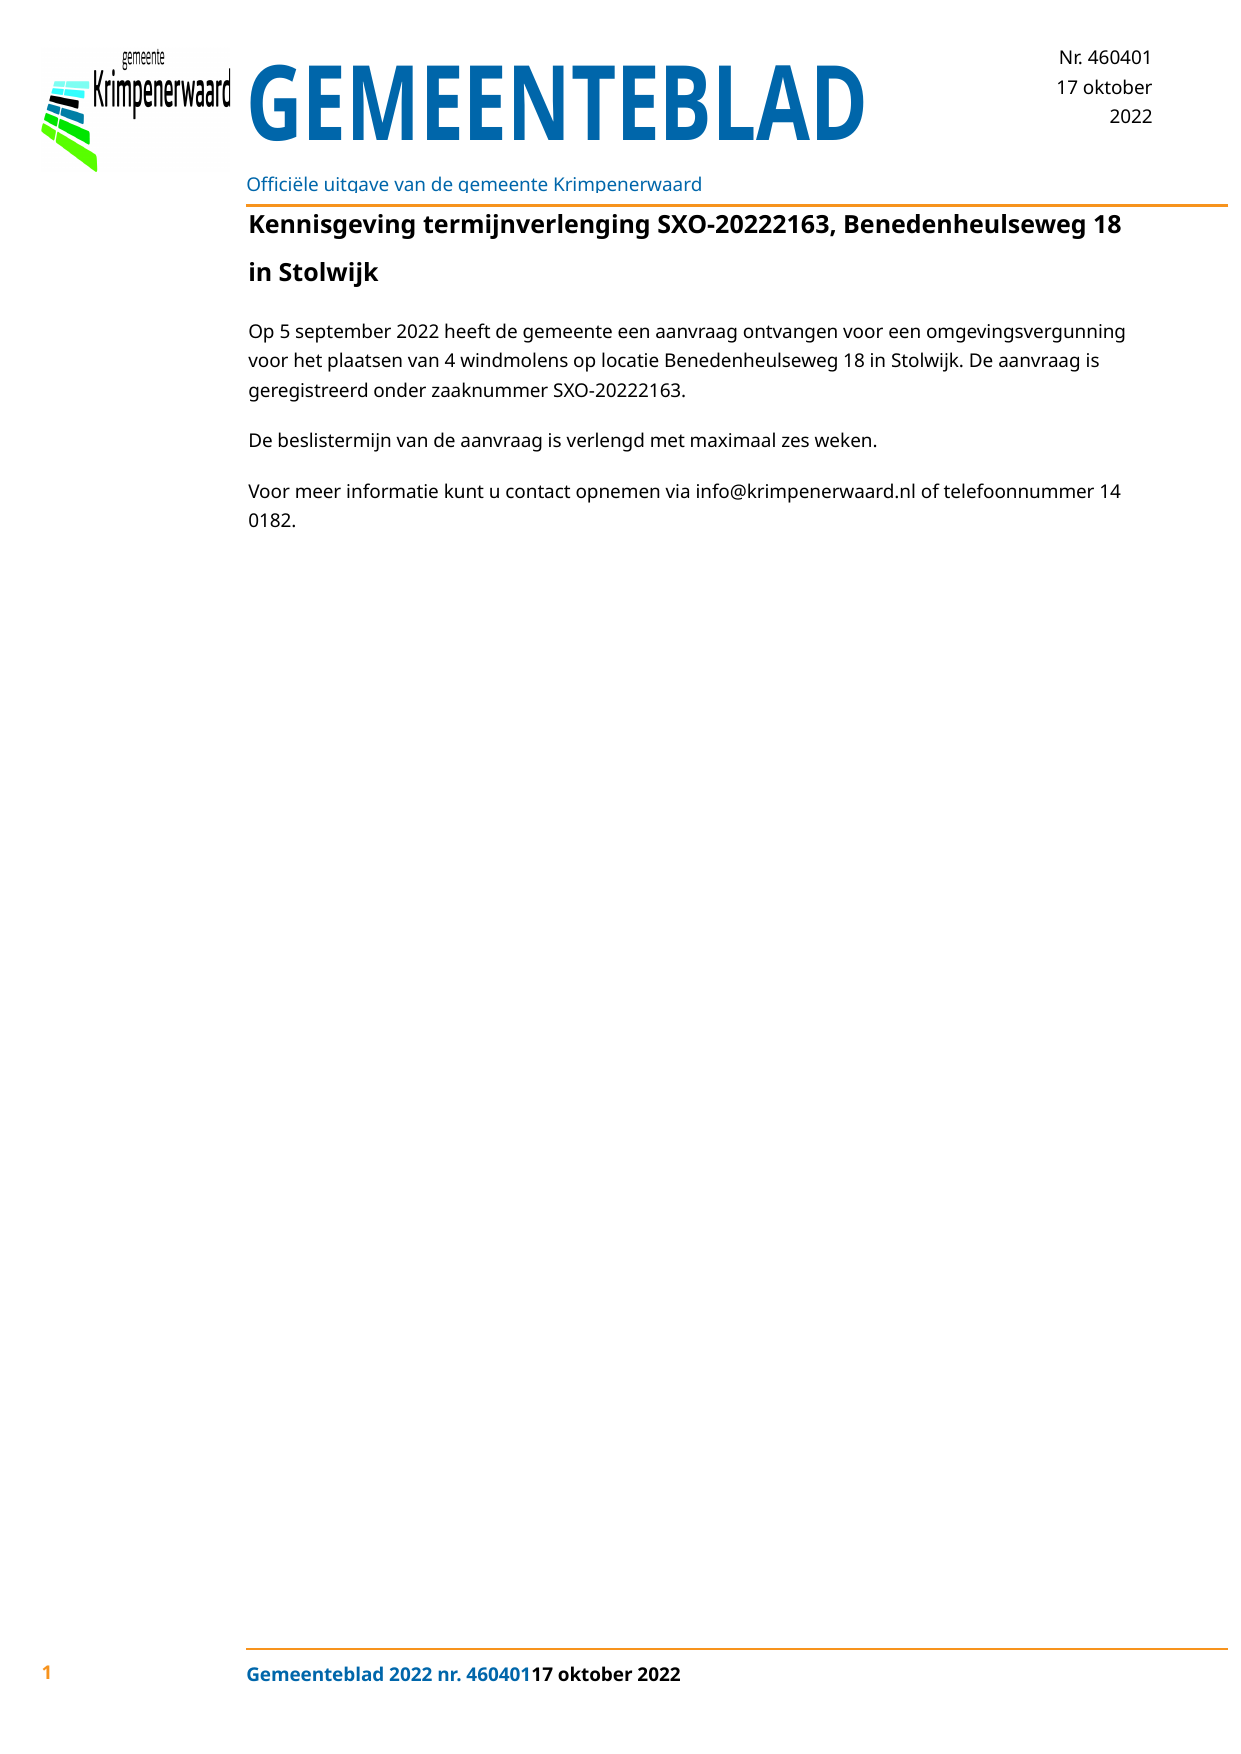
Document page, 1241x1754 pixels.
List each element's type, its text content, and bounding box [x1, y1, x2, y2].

text Kennisgeving termijnverlenging SXO-20222163, Benedenheulseweg 18 in Stolwijk [248, 207, 1152, 288]
text Voor meer informatie kunt u contact opnemen via info@krimpenerwaard.nl of telefoonnummer 14 0182. [248, 478, 1152, 533]
text Op 5 september 2022 heeft de gemeente een aanvraag ontvangen voor een omgevingsvergunning voor het plaatsen van 4 windmolens op locatie Benedenheulseweg 18 in Stolwijk. De aanvraag is geregistreerd onder zaaknummer SXO-20222163. [248, 318, 1152, 403]
text De beslistermijn van de aanvraag is verlengd met maximaal zes weken. [248, 427, 1152, 453]
picture [41, 47, 231, 172]
